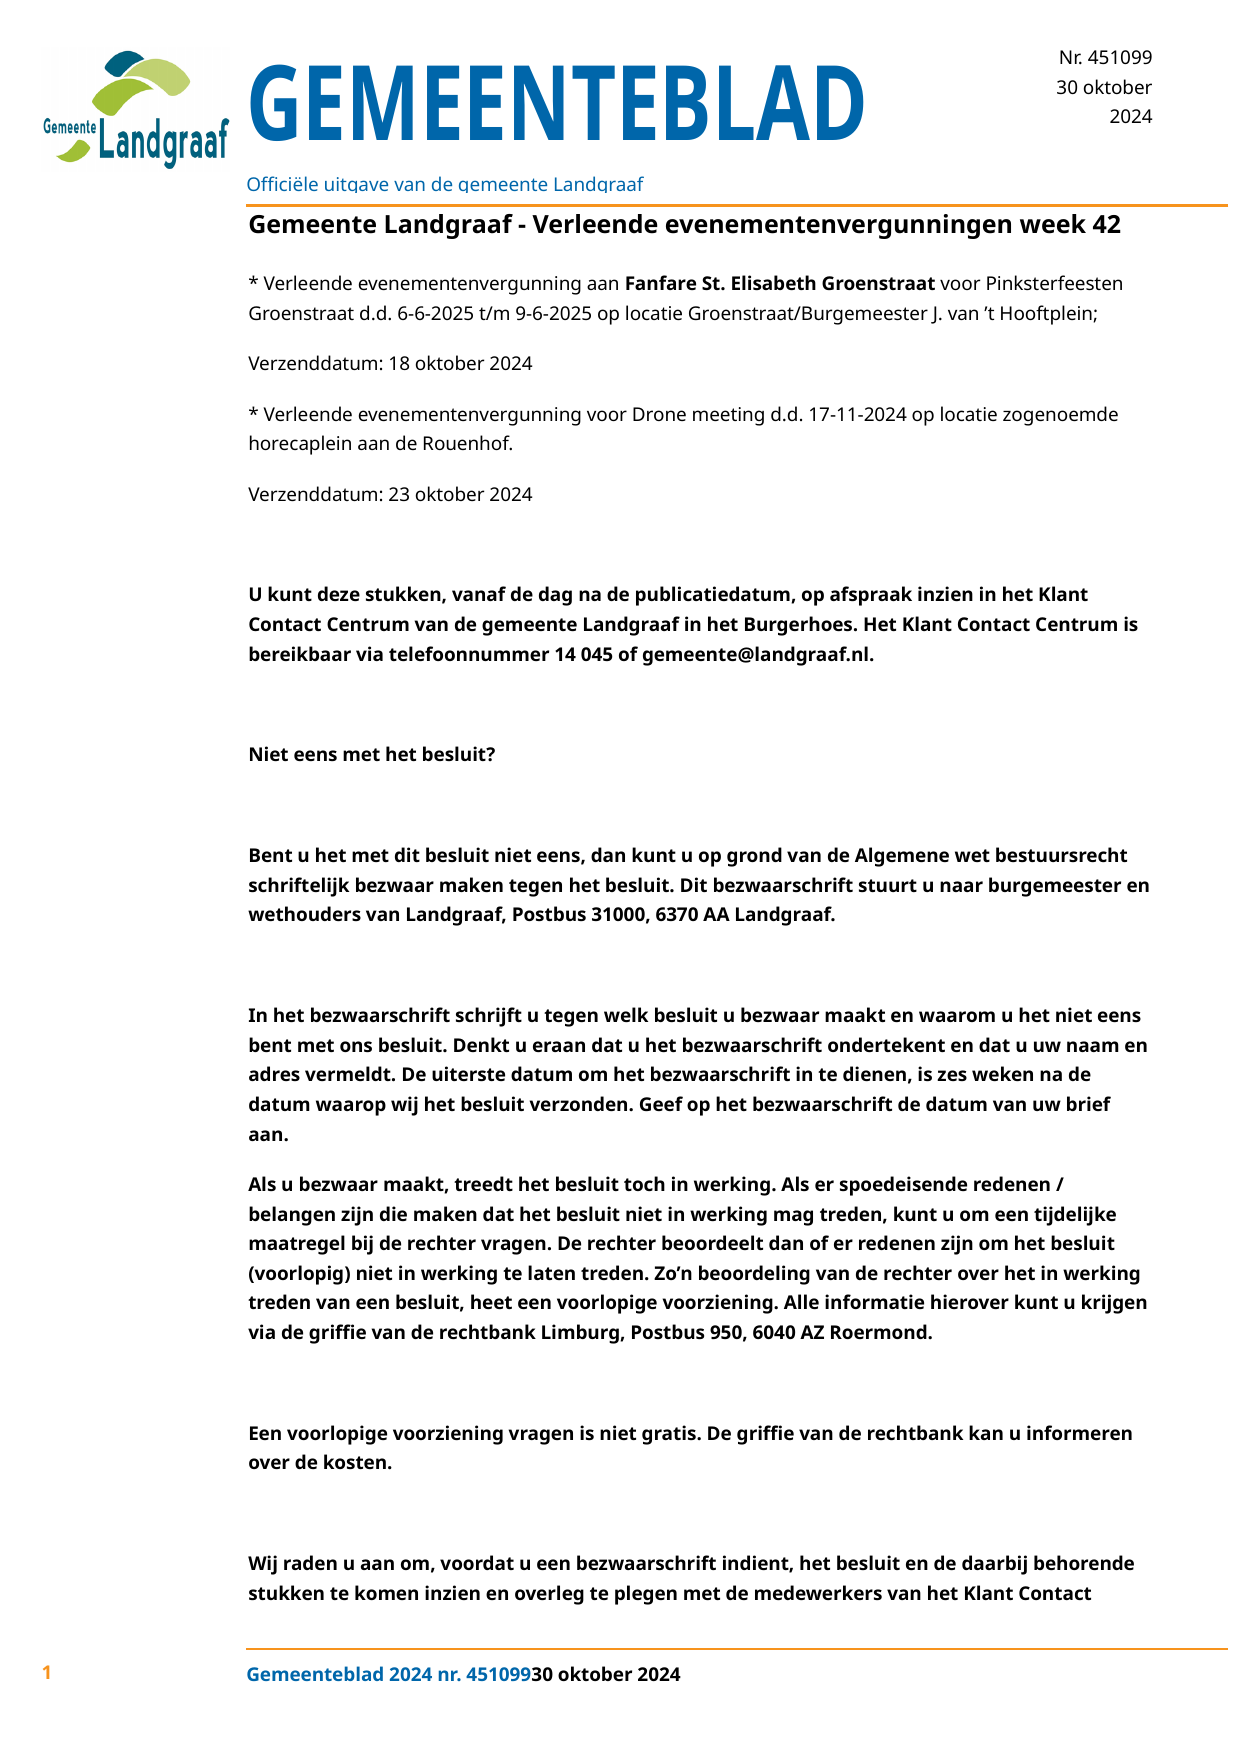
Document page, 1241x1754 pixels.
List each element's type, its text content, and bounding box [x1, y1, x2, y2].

text Wij raden u aan om, voordat u een bezwaarschrift indient, het besluit en de daarbij behorende stukken te komen inzien en overleg te plegen met de medewerkers van het Klant Contact [248, 1550, 1152, 1606]
text Bent u het met dit besluit niet eens, dan kunt u op grond van de Algemene wet bestuursrecht schriftelijk bezwaar maken tegen het besluit. Dit bezwaarschrift stuurt u naar burgemeester en wethouders van Landgraaf, Postbus 31000, 6370 AA Landgraaf. [248, 842, 1152, 927]
text In het bezwaarschrift schrijft u tegen welk besluit u bezwaar maakt en waarom u het niet eens bent met ons besluit. Denkt u eraan dat u het bezwaarschrift ondertekent en dat u uw naam en adres vermeldt. De uiterste datum om het bezwaarschrift in te dienen, is zes weken na de datum waarop wij het besluit verzonden. Geef op het bezwaarschrift de datum van uw brief aan. [248, 1002, 1152, 1146]
text Een voorlopige voorziening vragen is niet gratis. De griffie van de rechtbank kan u informeren over de kosten. [248, 1420, 1152, 1475]
text Verzenddatum: 18 oktober 2024 [248, 350, 1152, 376]
text Als u bezwaar maakt, treedt het besluit toch in werking. Als er spoedeisende redenen / belangen zijn die maken dat het besluit niet in werking mag treden, kunt u om een tijdelijke maatregel bij de rechter vragen. De rechter beoordeelt dan of er redenen zijn om het besluit (voorlopig) niet in werking te laten treden. Zo’n beoordeling van de rechter over het in werking treden van een besluit, heet een voorlopige voorziening. Alle informatie hierover kunt u krijgen via de griffie van de rechtbank Limburg, Postbus 950, 6040 AZ Roermond. [248, 1171, 1152, 1345]
text Niet eens met het besluit? [248, 742, 1152, 767]
text * Verleende evenementenvergunning voor Drone meeting d.d. 17-11-2024 op locatie zogenoemde horecaplein aan de Rouenhof. [248, 401, 1152, 456]
text U kunt deze stukken, vanaf de dag na de publicatiedatum, op afspraak inzien in het Klant Contact Centrum van de gemeente Landgraaf in het Burgerhoes. Het Klant Contact Centrum is bereikbaar via telefoonnummer 14 045 of gemeente@landgraaf.nl. [248, 582, 1152, 666]
picture [41, 47, 231, 172]
text * Verleende evenementenvergunning aan Fanfare St. Elisabeth Groenstraat voor Pinksterfeesten Groenstraat d.d. 6-6-2025 t/m 9-6-2025 op locatie Groenstraat/Burgemeester J. van ’t Hooftplein; [248, 270, 1152, 326]
text Verzenddatum: 23 oktober 2024 [248, 481, 1152, 506]
text Gemeente Landgraaf - Verleende evenementenvergunningen week 42 [248, 207, 1152, 241]
